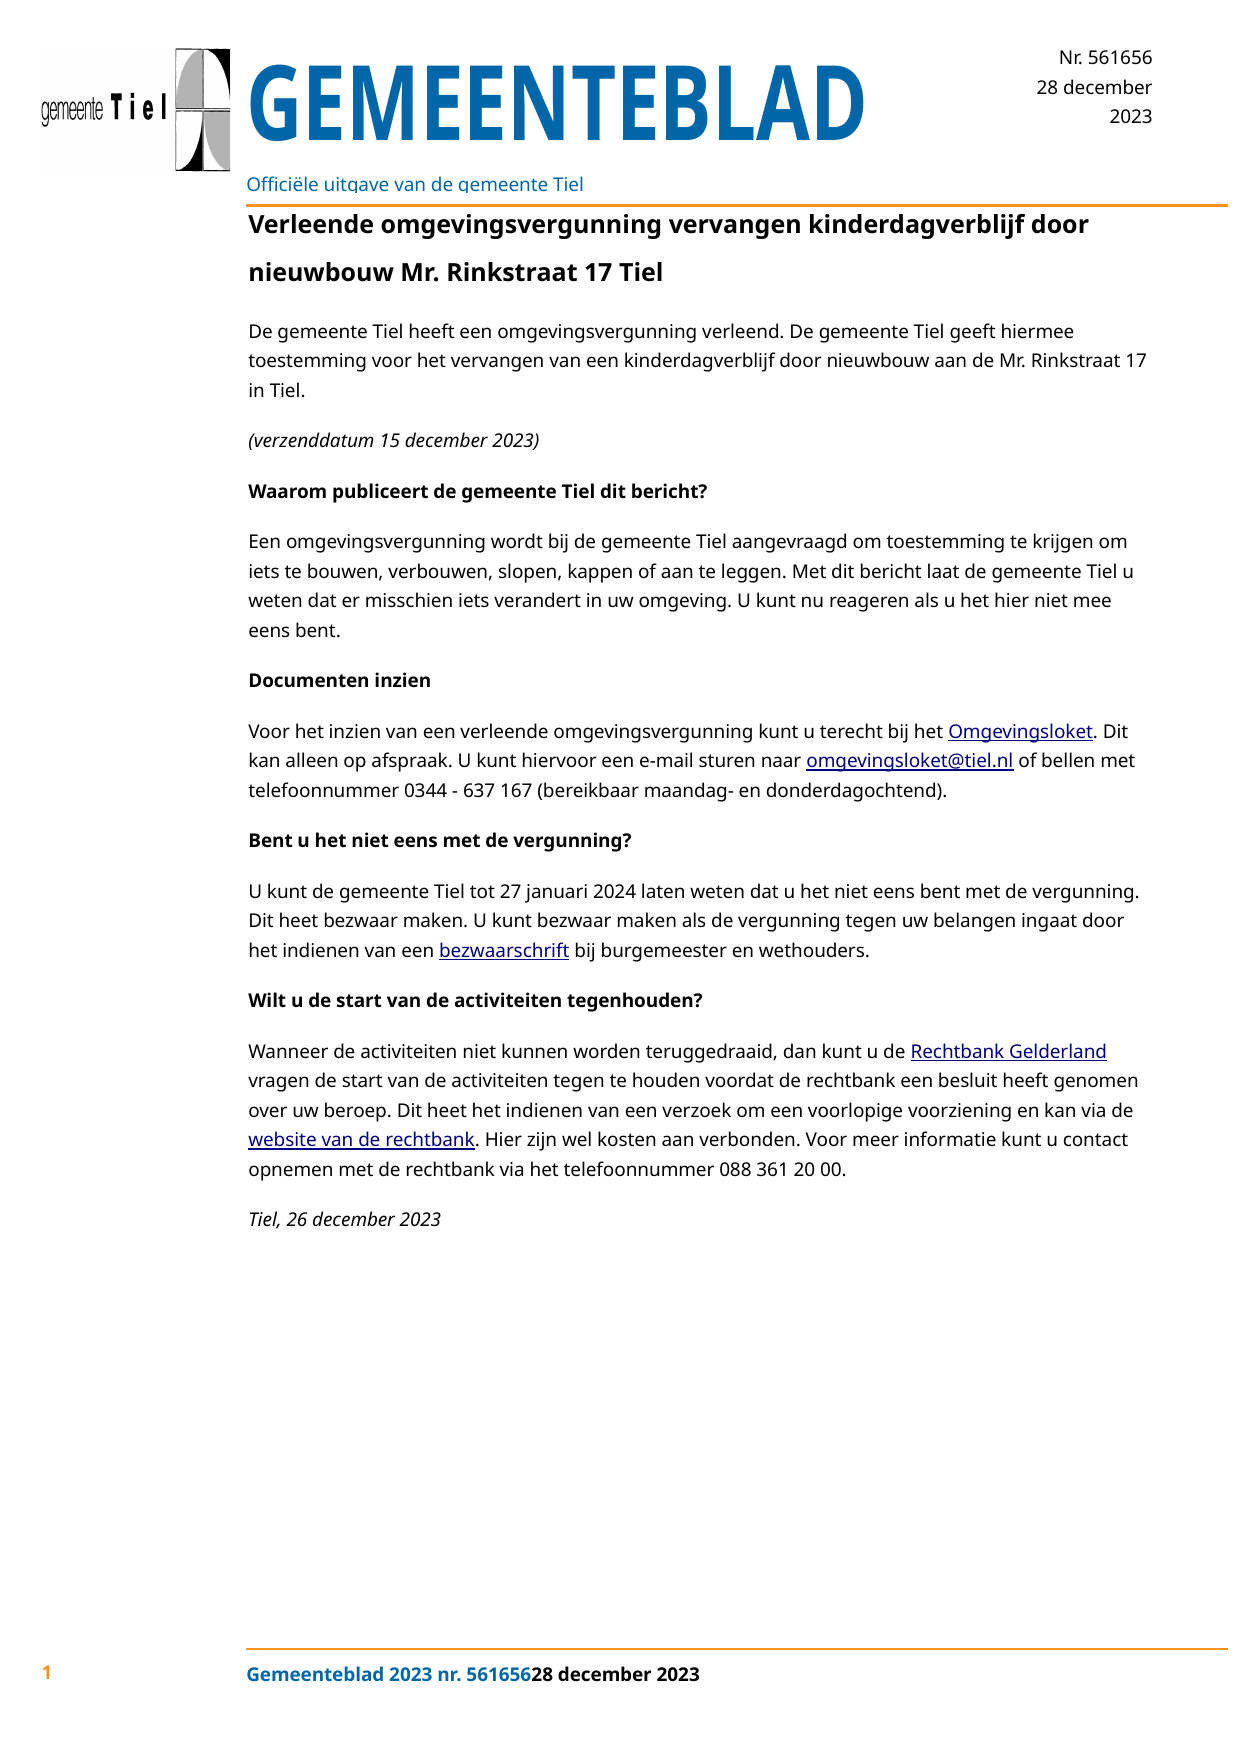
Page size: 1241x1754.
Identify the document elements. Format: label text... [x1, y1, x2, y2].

text Waarom publiceert de gemeente Tiel dit bericht? [248, 478, 1152, 504]
text (verzenddatum 15 december 2023) [248, 427, 1152, 453]
text U kunt de gemeente Tiel tot 27 januari 2024 laten weten dat u het niet eens bent met de vergunning. Dit heet bezwaar maken. U kunt bezwaar maken als de vergunning tegen uw belangen ingaat door het indienen van een bezwaarschrift bij burgemeester en wethouders. [248, 878, 1152, 963]
text Documenten inzien [248, 667, 1152, 693]
text Tiel, 26 december 2023 [248, 1207, 1152, 1232]
text De gemeente Tiel heeft een omgevingsvergunning verleend. De gemeente Tiel geeft hiermee toestemming voor het vervangen van een kinderdagverblijf door nieuwbouw aan de Mr. Rinkstraat 17 in Tiel. [248, 318, 1152, 403]
picture [41, 47, 231, 172]
text Bent u het niet eens met de vergunning? [248, 827, 1152, 853]
text Wilt u de start van de activiteiten tegenhouden? [248, 987, 1152, 1013]
text Wanneer de activiteiten niet kunnen worden teruggedraaid, dan kunt u de Rechtbank Gelderland vragen de start van de activiteiten tegen te houden voordat de rechtbank een besluit heeft genomen over uw beroep. Dit heet het indienen van een verzoek om een voorlopige voorziening en kan via de website van de rechtbank. Hier zijn wel kosten aan verbonden. Voor meer informatie kunt u contact opnemen met de rechtbank via het telefoonnummer 088 361 20 00. [248, 1038, 1152, 1182]
text Verleende omgevingsvergunning vervangen kinderdagverblijf door nieuwbouw Mr. Rinkstraat 17 Tiel [248, 207, 1152, 288]
text Voor het inzien van een verleende omgevingsvergunning kunt u terecht bij het Omgevingsloket. Dit kan alleen op afspraak. U kunt hiervoor een e-mail sturen naar omgevingsloket@tiel.nl of bellen met telefoonnummer 0344 - 637 167 (bereikbaar maandag- en donderdagochtend). [248, 718, 1152, 803]
text Een omgevingsvergunning wordt bij de gemeente Tiel aangevraagd om toestemming te krijgen om iets te bouwen, verbouwen, slopen, kappen of aan te leggen. Met dit bericht laat de gemeente Tiel u weten dat er misschien iets verandert in uw omgeving. U kunt nu reageren als u het hier niet mee eens bent. [248, 528, 1152, 643]
